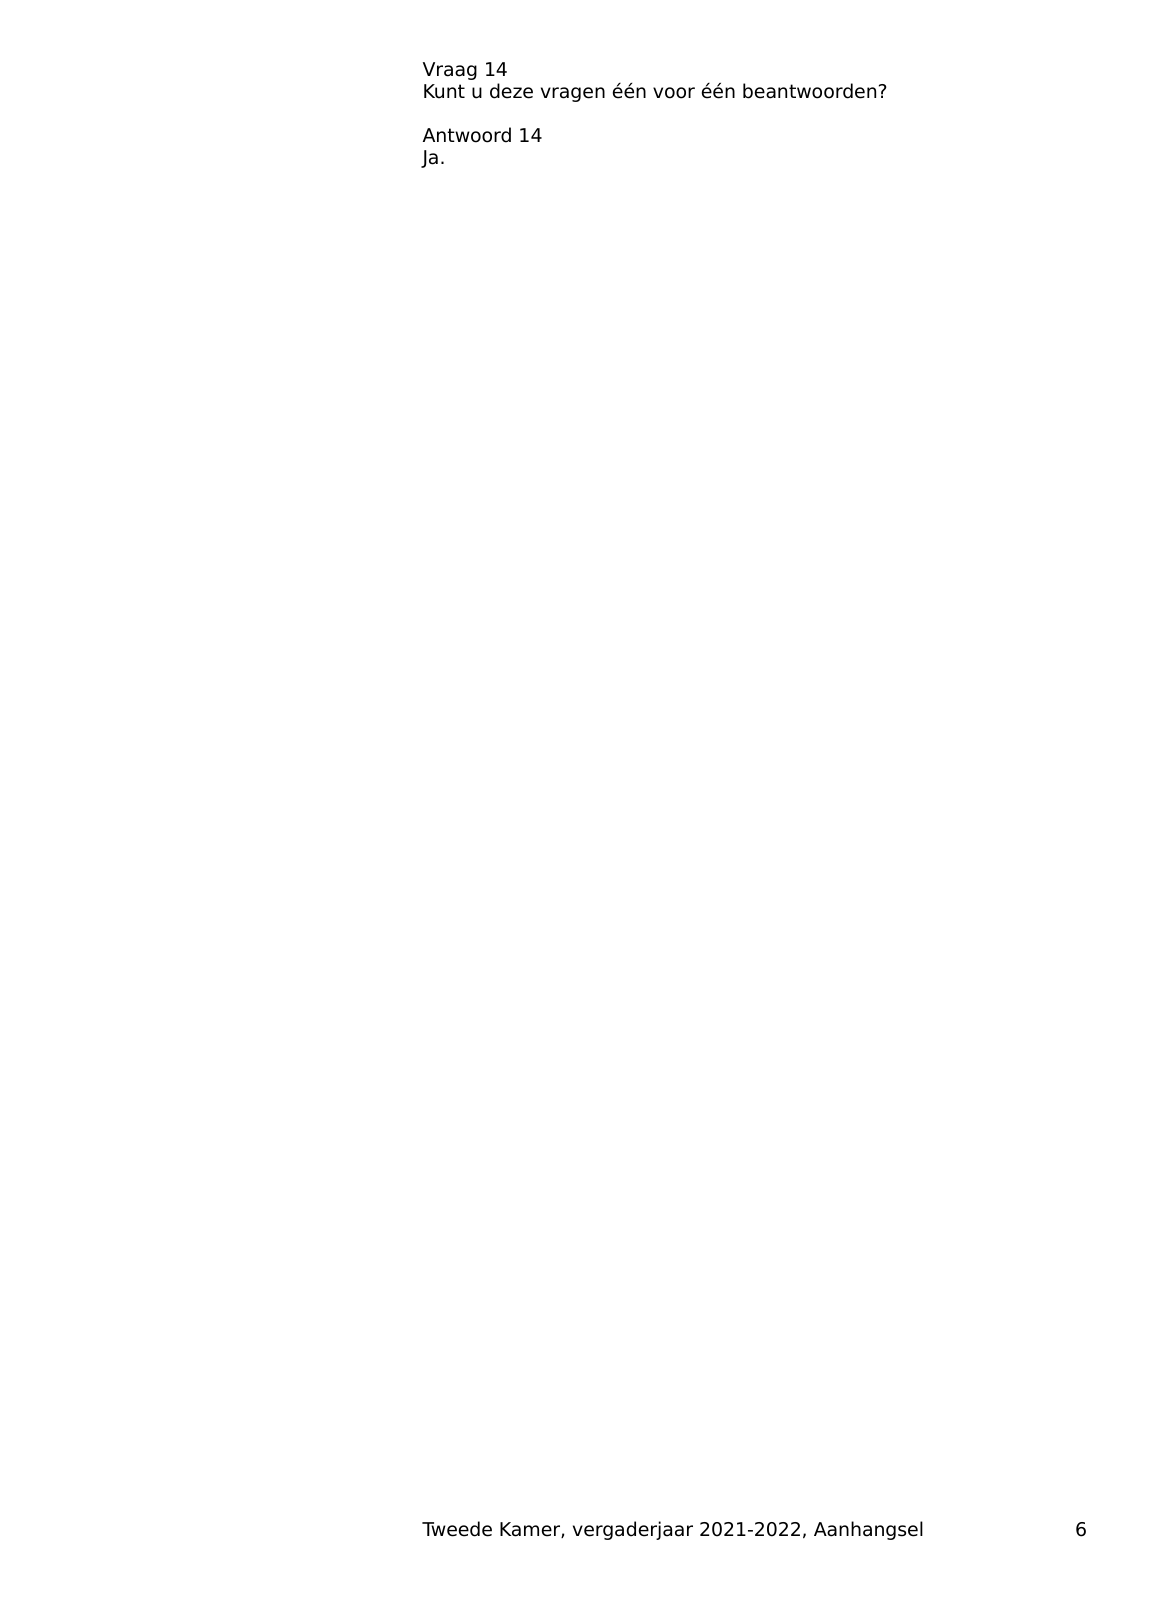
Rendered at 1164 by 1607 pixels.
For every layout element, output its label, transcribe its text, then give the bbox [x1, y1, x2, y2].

text Ja. [422, 147, 1087, 169]
text Kunt u deze vragen één voor één beantwoorden? [422, 81, 1087, 103]
text Vraag 14 [422, 59, 1087, 81]
text Antwoord 14 [422, 125, 1087, 147]
